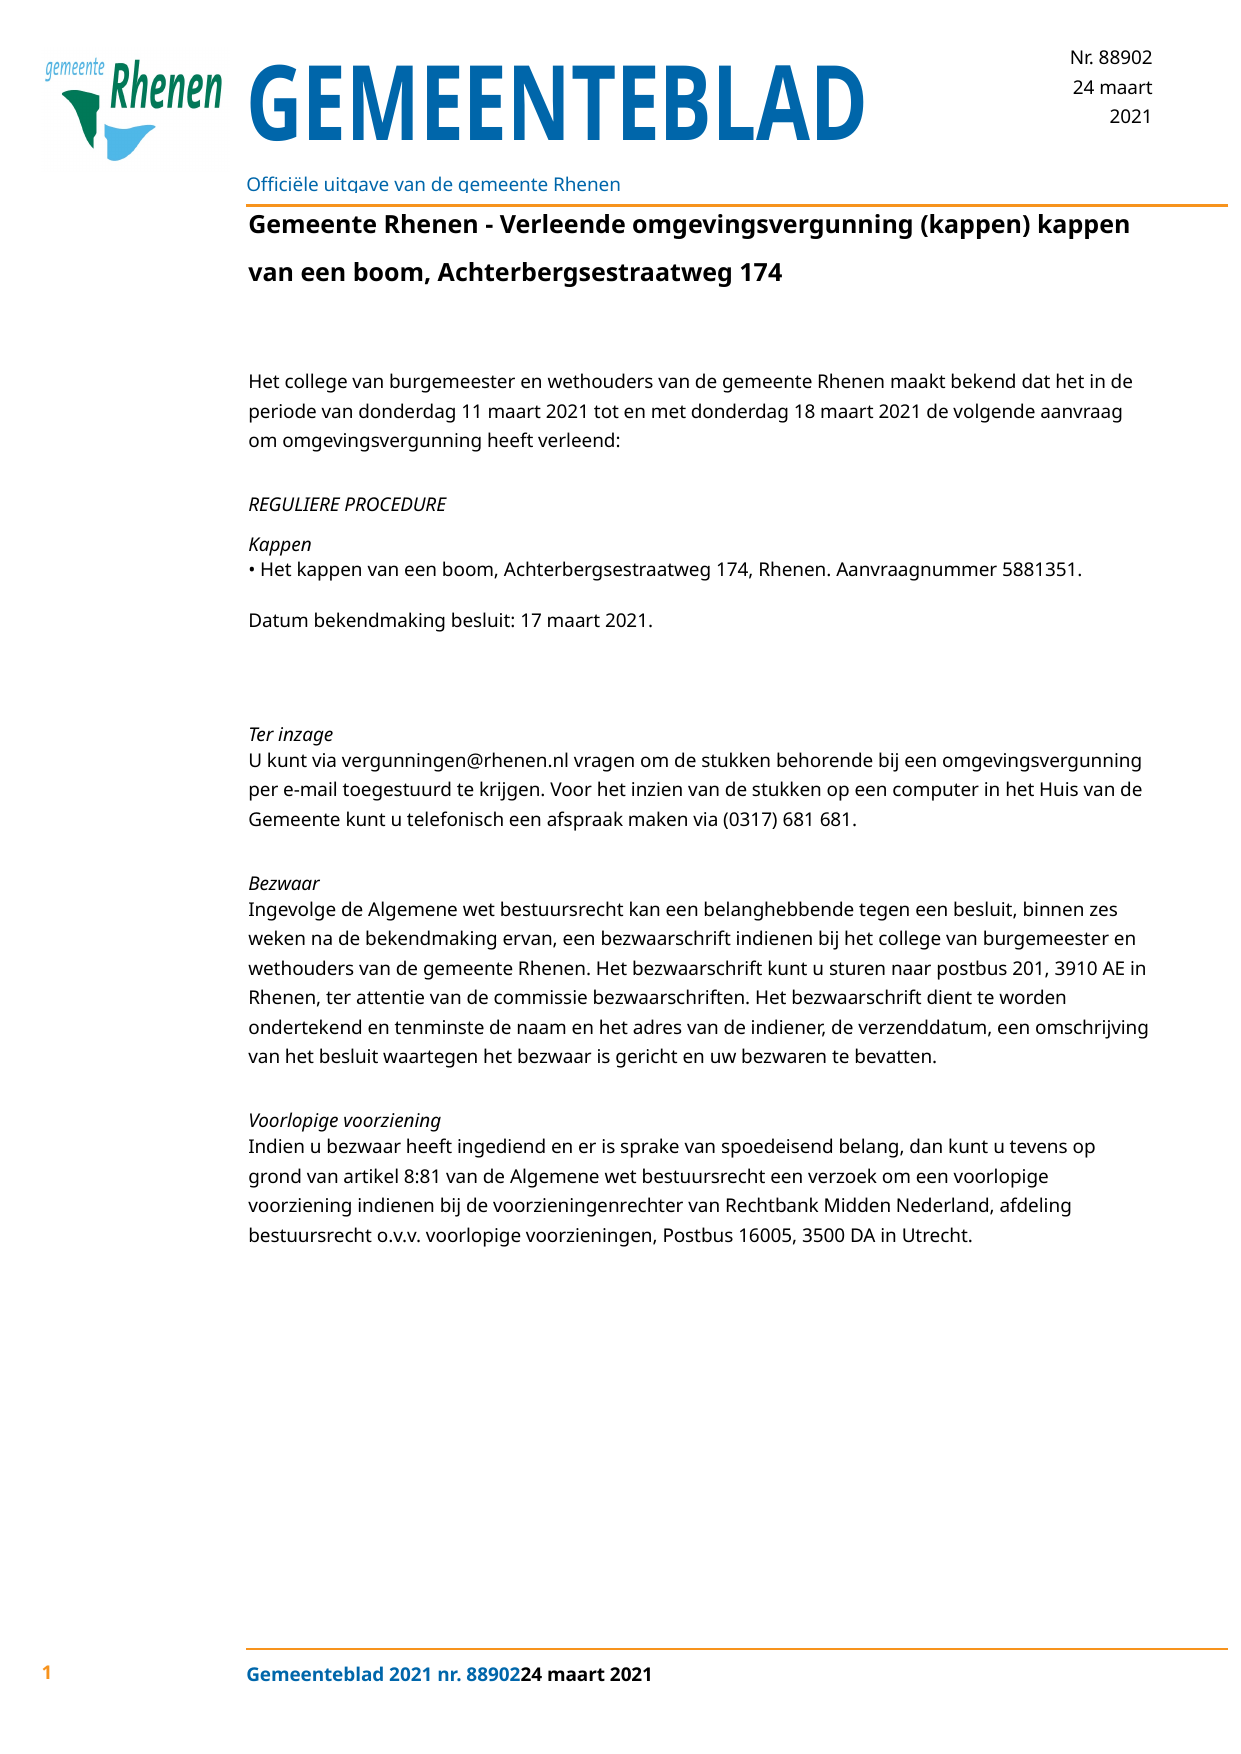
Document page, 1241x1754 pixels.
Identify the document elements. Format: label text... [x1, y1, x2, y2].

text Het college van burgemeester en wethouders van de gemeente Rhenen maakt bekend dat het in de periode van donderdag 11 maart 2021 tot en met donderdag 18 maart 2021 de volgende aanvraag om omgevingsvergunning heeft verleend: [248, 368, 1152, 453]
text U kunt via vergunningen@rhenen.nl vragen om de stukken behorende bij een omgevingsvergunning per e-mail toegestuurd te krijgen. Voor het inzien van de stukken op een computer in het Huis van de Gemeente kunt u telefonisch een afspraak maken via (0317) 681 681. [248, 747, 1152, 832]
text REGULIERE PROCEDURE [248, 491, 1152, 517]
picture [41, 47, 231, 172]
text Indien u bezwaar heeft ingediend en er is sprake van spoedeisend belang, dan kunt u tevens op grond van artikel 8:81 van de Algemene wet bestuursrecht een verzoek om een voorlopige voorziening indienen bij de voorzieningenrechter van Rechtbank Midden Nederland, afdeling bestuursrecht o.v.v. voorlopige voorzieningen, Postbus 16005, 3500 DA in Utrecht. [248, 1133, 1152, 1248]
text Kappen [248, 531, 1152, 556]
text • Het kappen van een boom, Achterbergsestraatweg 174, Rhenen. Aanvraagnummer 5881351. [248, 556, 1152, 582]
text Voorlopige voorziening [248, 1108, 1152, 1133]
text Bezwaar [248, 870, 1152, 896]
text Ingevolge de Algemene wet bestuursrecht kan een belanghebbende tegen een besluit, binnen zes weken na de bekendmaking ervan, een bezwaarschrift indienen bij het college van burgemeester en wethouders van de gemeente Rhenen. Het bezwaarschrift kunt u sturen naar postbus 201, 3910 AE in Rhenen, ter attentie van de commissie bezwaarschriften. Het bezwaarschrift dient te worden ondertekend en tenminste de naam en het adres van de indiener, de verzenddatum, een omschrijving van het besluit waartegen het bezwaar is gericht en uw bezwaren te bevatten. [248, 896, 1152, 1069]
text Datum bekendmaking besluit: 17 maart 2021. [248, 607, 1152, 633]
text Gemeente Rhenen - Verleende omgevingsvergunning (kappen) kappen van een boom, Achterbergsestraatweg 174 [248, 207, 1152, 288]
text Ter inzage [248, 721, 1152, 747]
